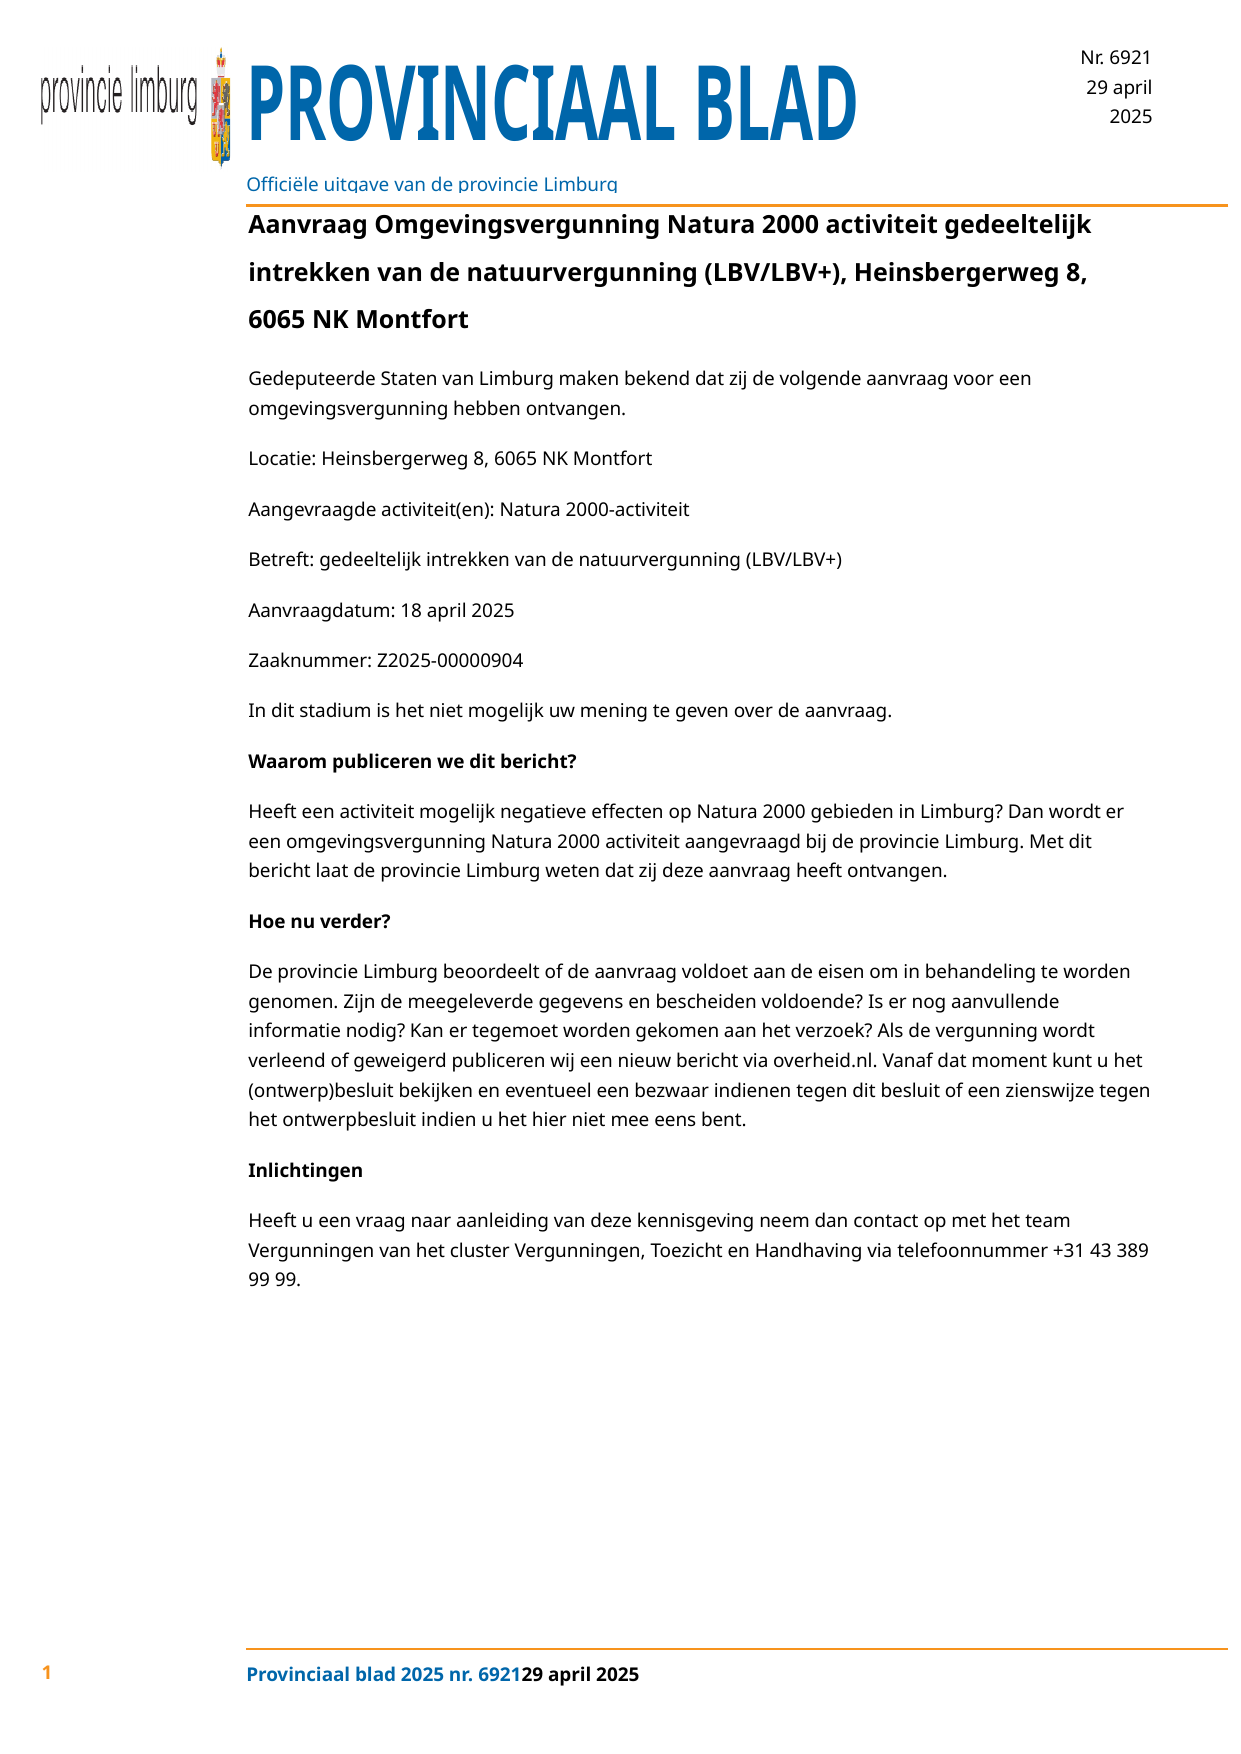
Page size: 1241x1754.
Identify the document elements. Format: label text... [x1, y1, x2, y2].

text Heeft u een vraag naar aanleiding van deze kennisgeving neem dan contact op met het team Vergunningen van het cluster Vergunningen, Toezicht en Handhaving via telefoonnummer +31 43 389 99 99. [248, 1207, 1152, 1292]
text Aanvraagdatum: 18 april 2025 [248, 597, 1152, 622]
picture [41, 47, 231, 172]
text Heeft een activiteit mogelijk negatieve effecten op Natura 2000 gebieden in Limburg? Dan wordt er een omgevingsvergunning Natura 2000 activiteit aangevraagd bij de provincie Limburg. Met dit bericht laat de provincie Limburg weten dat zij deze aanvraag heeft ontvangen. [248, 798, 1152, 883]
text De provincie Limburg beoordeelt of de aanvraag voldoet aan de eisen om in behandeling te worden genomen. Zijn de meegeleverde gegevens en bescheiden voldoende? Is er nog aanvullende informatie nodig? Kan er tegemoet worden gekomen aan het verzoek? Als de vergunning wordt verleend of geweigerd publiceren wij een nieuw bericht via overheid.nl. Vanaf dat moment kunt u het (ontwerp)besluit bekijken en eventueel een bezwaar indienen tegen dit besluit of een zienswijze tegen het ontwerpbesluit indien u het hier niet mee eens bent. [248, 958, 1152, 1132]
text Aanvraag Omgevingsvergunning Natura 2000 activiteit gedeeltelijk intrekken van de natuurvergunning (LBV/LBV+), Heinsbergerweg 8, 6065 NK Montfort [248, 207, 1152, 336]
text In dit stadium is het niet mogelijk uw mening te geven over de aanvraag. [248, 698, 1152, 723]
text Waarom publiceren we dit bericht? [248, 748, 1152, 774]
text Inlichtingen [248, 1157, 1152, 1182]
text Gedeputeerde Staten van Limburg maken bekend dat zij de volgende aanvraag voor een omgevingsvergunning hebben ontvangen. [248, 366, 1152, 421]
text Hoe nu verder? [248, 908, 1152, 934]
text Locatie: Heinsbergerweg 8, 6065 NK Montfort [248, 446, 1152, 471]
text Betreft: gedeeltelijk intrekken van de natuurvergunning (LBV/LBV+) [248, 546, 1152, 572]
text Aangevraagde activiteit(en): Natura 2000-activiteit [248, 496, 1152, 522]
text Zaaknummer: Z2025-00000904 [248, 647, 1152, 673]
